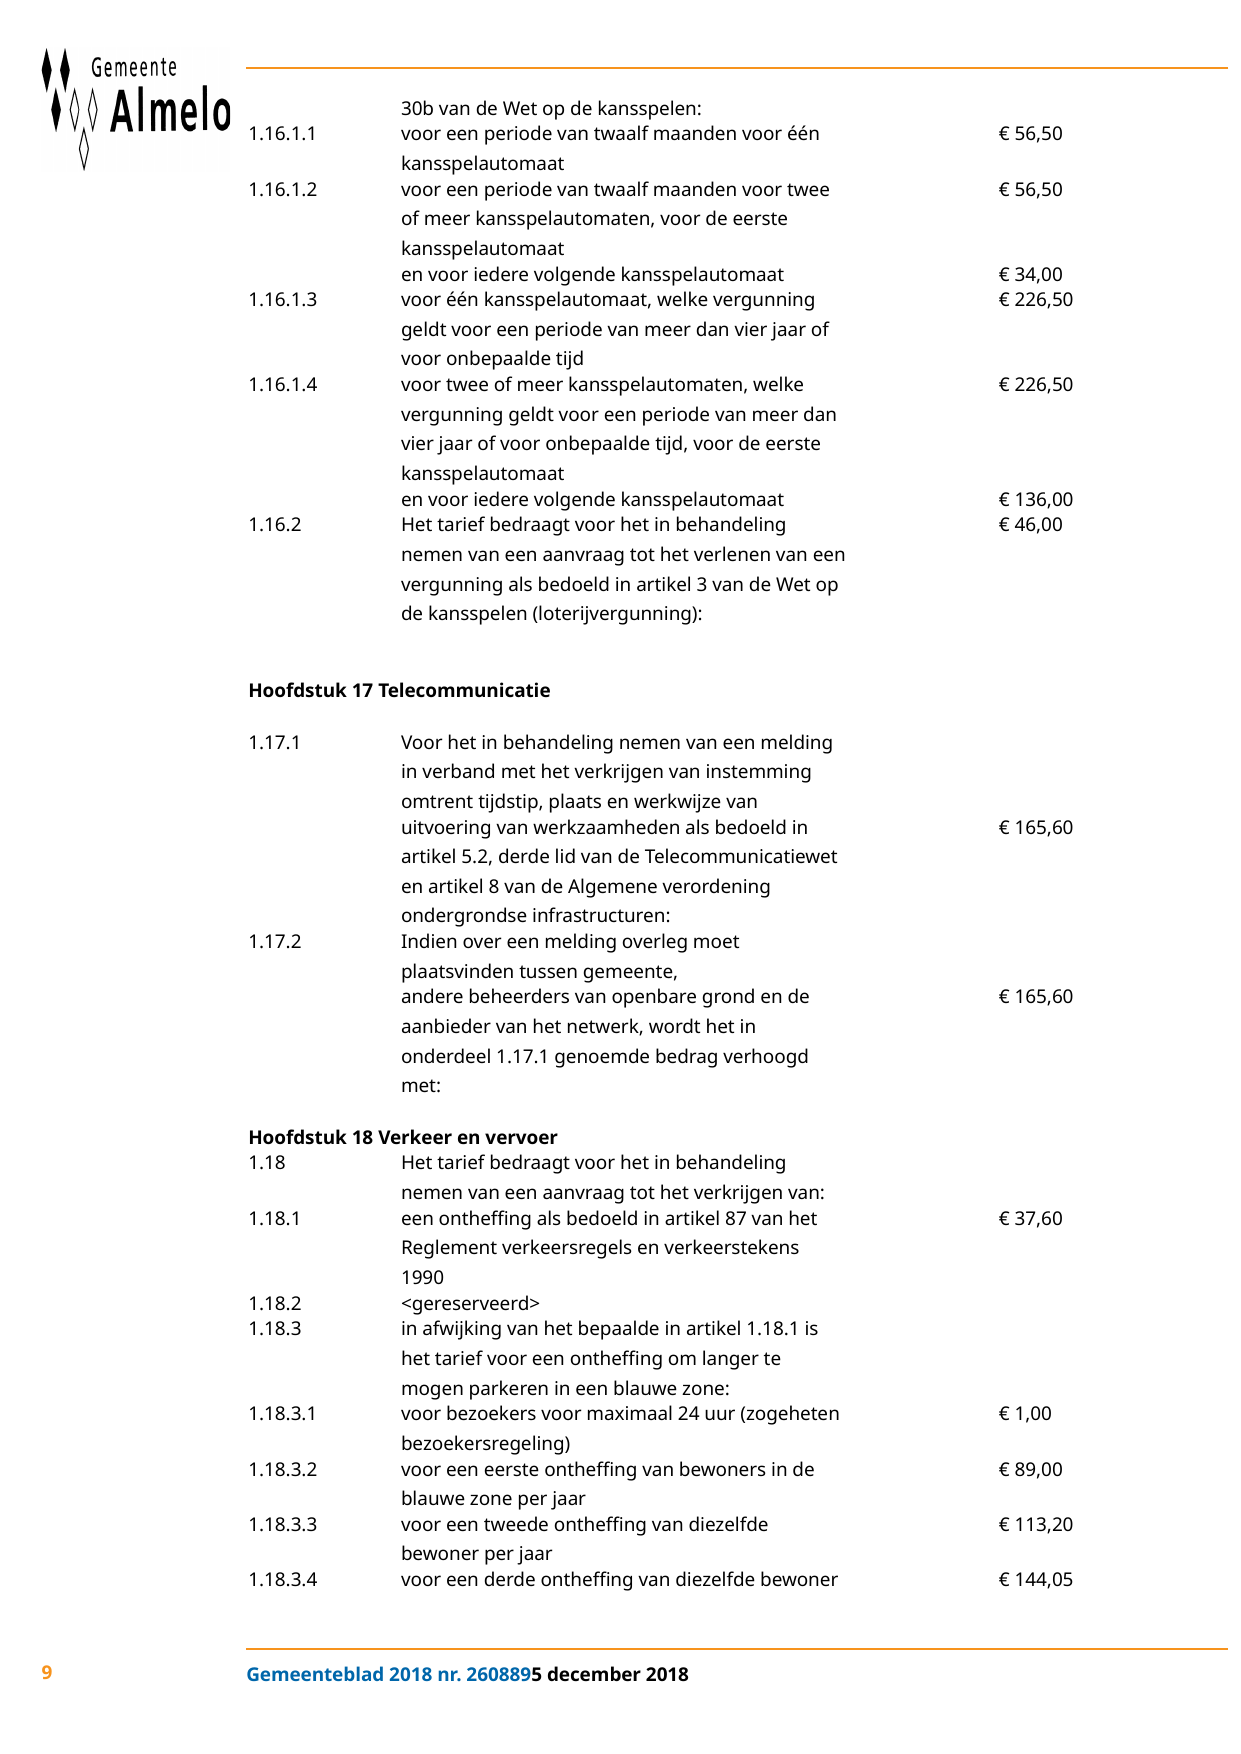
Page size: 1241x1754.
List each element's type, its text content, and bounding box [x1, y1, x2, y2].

table_cell Hoofdstuk 17 Telecommunicatie [248, 678, 846, 703]
table_cell voor een periode van twaalf maanden voor twee of meer kansspelautomaten, voor de eerste kansspelautomaat [401, 176, 846, 261]
table_cell € 136,00 [999, 486, 1152, 512]
table_cell [401, 703, 846, 729]
table_cell [999, 652, 1152, 677]
table_cell voor twee of meer kansspelautomaten, welke vergunning geldt voor een periode van meer dan vier jaar of voor onbepaalde tijd, voor de eerste kansspelautomaat [401, 371, 846, 486]
table_cell € 144,05 [999, 1566, 1152, 1592]
table_cell [846, 703, 999, 729]
table_cell € 226,50 [999, 286, 1152, 371]
table_cell Hoofdstuk 18 Verkeer en vervoer [248, 1124, 846, 1149]
table_cell [846, 1400, 999, 1456]
table_cell [248, 626, 401, 652]
table_cell [846, 1456, 999, 1511]
table_cell [999, 703, 1152, 729]
table_cell 1.16.1.4 [248, 371, 401, 486]
table_cell € 226,50 [999, 371, 1152, 486]
table_cell [999, 1290, 1152, 1316]
table_cell € 89,00 [999, 1456, 1152, 1511]
table_cell 1.16.1.1 [248, 121, 401, 176]
table_cell [999, 1124, 1152, 1149]
table_cell 30b van de Wet op de kansspelen: [401, 95, 846, 121]
table_cell [248, 984, 401, 1098]
table_cell [999, 729, 1152, 814]
table_cell 1.18.1 [248, 1205, 401, 1290]
table_cell 1.18.3.3 [248, 1511, 401, 1566]
table_cell Het tarief bedraagt voor het in behandeling nemen van een aanvraag tot het verlenen van een vergunning als bedoeld in artikel 3 van de Wet op de kansspelen (loterijvergunning): [401, 512, 846, 626]
table_cell [248, 652, 401, 677]
table_cell [401, 1098, 846, 1124]
table_cell [846, 984, 999, 1098]
table_cell [846, 121, 999, 176]
table_cell [846, 486, 999, 512]
table_cell 1.16.1.2 [248, 176, 401, 261]
table_cell Het tarief bedraagt voor het in behandeling nemen van een aanvraag tot het verkrijgen van: [401, 1150, 846, 1205]
table_cell <gereserveerd> [401, 1290, 846, 1316]
table_cell 1.18 [248, 1150, 401, 1205]
table_cell € 56,50 [999, 121, 1152, 176]
table_cell [999, 1098, 1152, 1124]
table_cell € 46,00 [999, 512, 1152, 626]
table_cell [999, 928, 1152, 984]
table_cell [846, 928, 999, 984]
table_cell in afwijking van het bepaalde in artikel 1.18.1 is het tarief voor een ontheffing om langer te mogen parkeren in een blauwe zone: [401, 1316, 846, 1400]
table_cell [248, 261, 401, 286]
table_cell [846, 1511, 999, 1566]
table_cell 1.17.2 [248, 928, 401, 984]
table_cell [248, 1098, 401, 1124]
table_cell [846, 95, 999, 121]
table_cell [846, 678, 999, 703]
picture [41, 47, 231, 172]
table_cell [846, 1150, 999, 1205]
table_cell 1.16.1.3 [248, 286, 401, 371]
table_cell [846, 286, 999, 371]
table_cell 1.18.2 [248, 1290, 401, 1316]
table_cell [248, 95, 401, 121]
table_cell [846, 814, 999, 928]
table_cell en voor iedere volgende kansspelautomaat [401, 486, 846, 512]
table_cell andere beheerders van openbare grond en de aanbieder van het netwerk, wordt het in onderdeel 1.17.1 genoemde bedrag verhoogd met: [401, 984, 846, 1098]
table_cell [846, 729, 999, 814]
table_cell voor een tweede ontheffing van diezelfde bewoner per jaar [401, 1511, 846, 1566]
table_cell € 165,60 [999, 984, 1152, 1098]
table_cell [999, 95, 1152, 121]
table_cell 1.18.3.4 [248, 1566, 401, 1592]
table_cell [401, 652, 846, 677]
table_cell en voor iedere volgende kansspelautomaat [401, 261, 846, 286]
table_cell € 34,00 [999, 261, 1152, 286]
table_cell € 56,50 [999, 176, 1152, 261]
table_cell voor bezoekers voor maximaal 24 uur (zogeheten bezoekersregeling) [401, 1400, 846, 1456]
table_cell Voor het in behandeling nemen van een melding in verband met het verkrijgen van instemming omtrent tijdstip, plaats en werkwijze van [401, 729, 846, 814]
table_cell [999, 678, 1152, 703]
table_cell [846, 1316, 999, 1400]
table_cell [999, 1316, 1152, 1400]
table_cell [248, 703, 401, 729]
table_cell € 37,60 [999, 1205, 1152, 1290]
table_cell [248, 486, 401, 512]
table_cell voor een derde ontheffing van diezelfde bewoner [401, 1566, 846, 1592]
table_cell [846, 1205, 999, 1290]
table_cell 1.18.3 [248, 1316, 401, 1400]
table_cell [846, 1124, 999, 1149]
table_cell 1.17.1 [248, 729, 401, 814]
table_cell [846, 1098, 999, 1124]
table_cell [846, 652, 999, 677]
table_cell € 165,60 [999, 814, 1152, 928]
table_cell € 1,00 [999, 1400, 1152, 1456]
table_cell [999, 1150, 1152, 1205]
table_cell een ontheffing als bedoeld in artikel 87 van het Reglement verkeersregels en verkeerstekens 1990 [401, 1205, 846, 1290]
table_cell 1.16.2 [248, 512, 401, 626]
table_cell 1.18.3.1 [248, 1400, 401, 1456]
table_cell voor een eerste ontheffing van bewoners in de blauwe zone per jaar [401, 1456, 846, 1511]
table_cell [846, 371, 999, 486]
table_cell [248, 814, 401, 928]
table_cell [846, 261, 999, 286]
table_cell [846, 512, 999, 626]
table_cell [846, 626, 999, 652]
table_cell voor één kansspelautomaat, welke vergunning geldt voor een periode van meer dan vier jaar of voor onbepaalde tijd [401, 286, 846, 371]
table_cell [846, 176, 999, 261]
table_cell Indien over een melding overleg moet plaatsvinden tussen gemeente, [401, 928, 846, 984]
table_cell 1.18.3.2 [248, 1456, 401, 1511]
table_cell uitvoering van werkzaamheden als bedoeld in artikel 5.2, derde lid van de Telecommunicatiewet en artikel 8 van de Algemene verordening ondergrondse infrastructuren: [401, 814, 846, 928]
table_cell [401, 626, 846, 652]
table_cell € 113,20 [999, 1511, 1152, 1566]
table_cell [846, 1566, 999, 1592]
table_cell [846, 1290, 999, 1316]
table_cell voor een periode van twaalf maanden voor één kansspelautomaat [401, 121, 846, 176]
table_cell [999, 626, 1152, 652]
